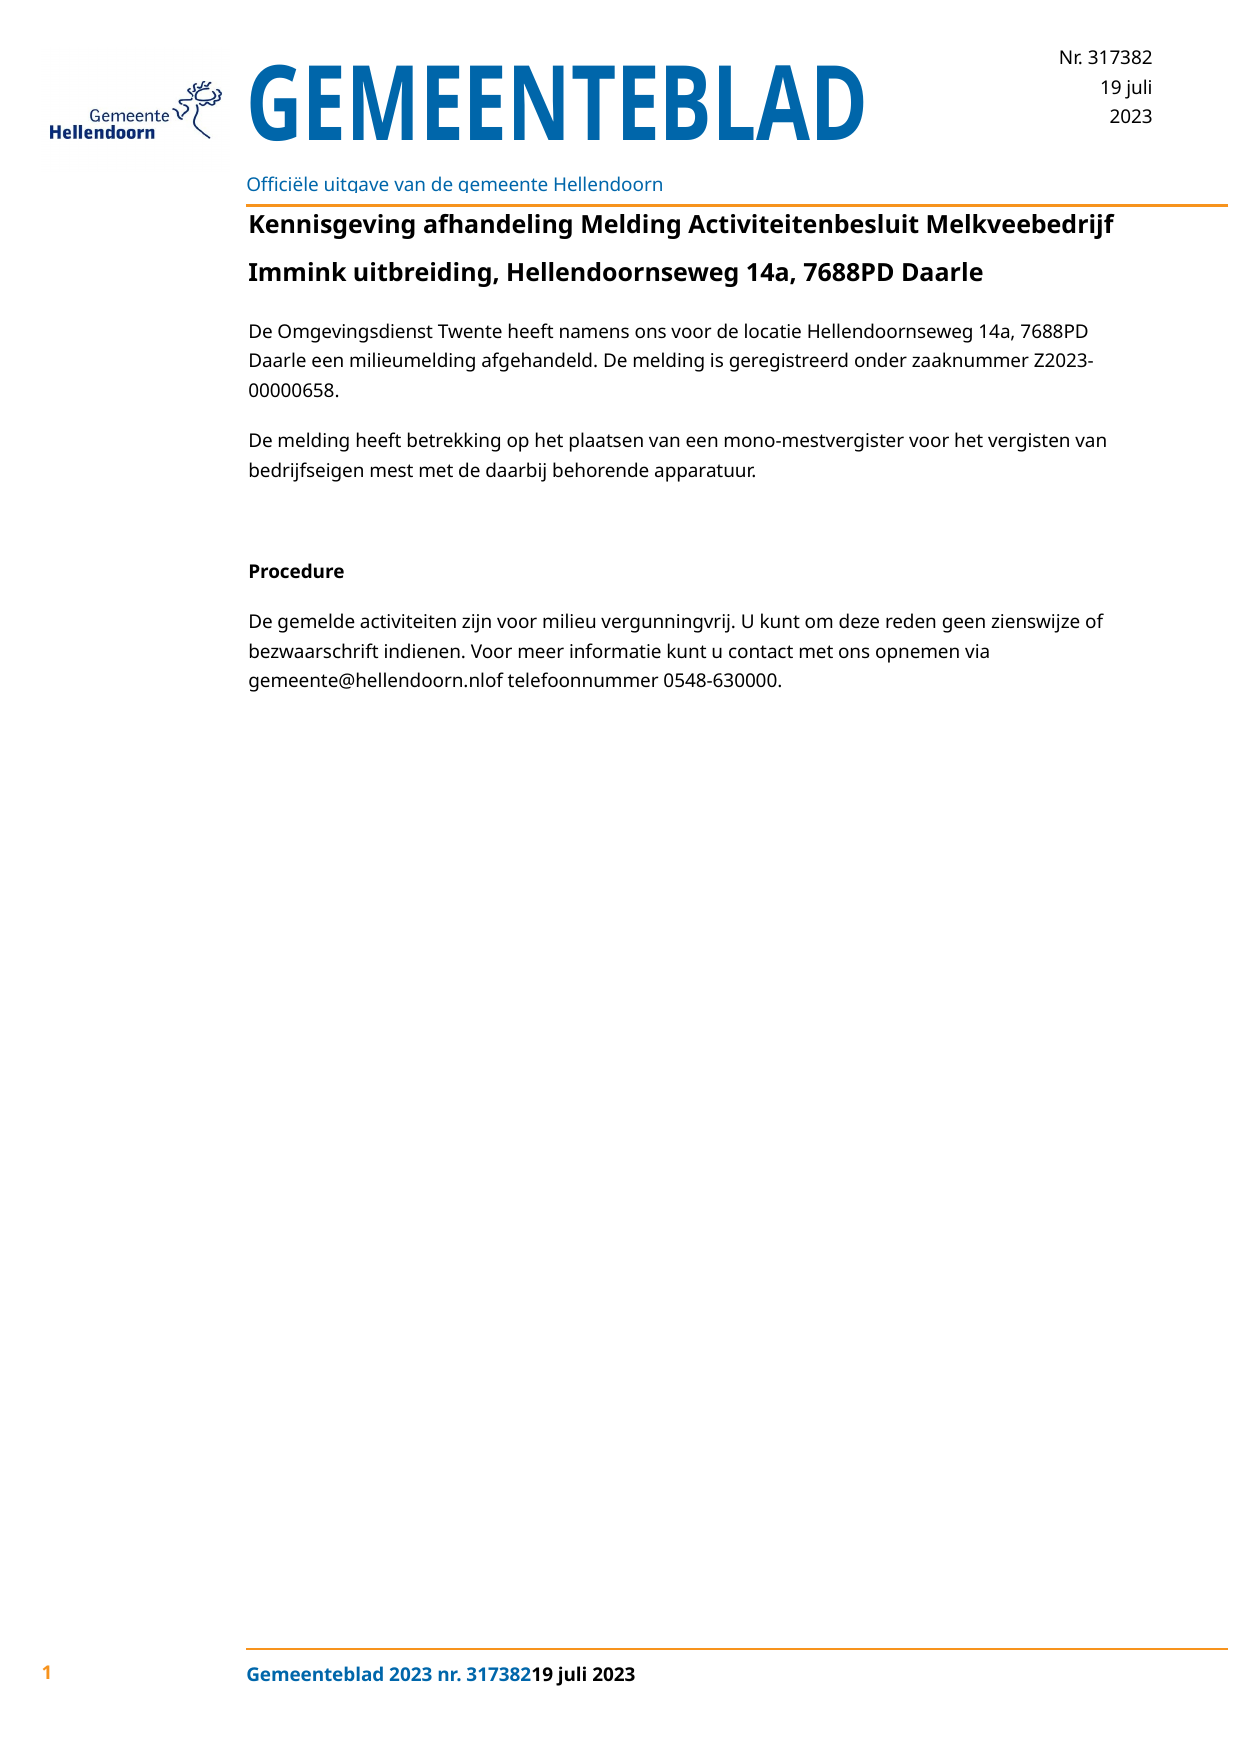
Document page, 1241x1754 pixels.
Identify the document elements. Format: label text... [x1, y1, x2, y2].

picture [41, 47, 231, 172]
text Procedure [248, 558, 1152, 584]
text De Omgevingsdienst Twente heeft namens ons voor de locatie Hellendoornseweg 14a, 7688PD Daarle een milieumelding afgehandeld. De melding is geregistreerd onder zaaknummer Z2023-00000658. [248, 318, 1152, 403]
text Kennisgeving afhandeling Melding Activiteitenbesluit Melkveebedrijf Immink uitbreiding, Hellendoornseweg 14a, 7688PD Daarle [248, 207, 1152, 288]
text De melding heeft betrekking op het plaatsen van een mono-mestvergister voor het vergisten van bedrijfseigen mest met de daarbij behorende apparatuur. [248, 427, 1152, 483]
text De gemelde activiteiten zijn voor milieu vergunningvrij. U kunt om deze reden geen zienswijze of bezwaarschrift indienen. Voor meer informatie kunt u contact met ons opnemen via gemeente@hellendoorn.nlof telefoonnummer 0548-630000. [248, 608, 1152, 693]
